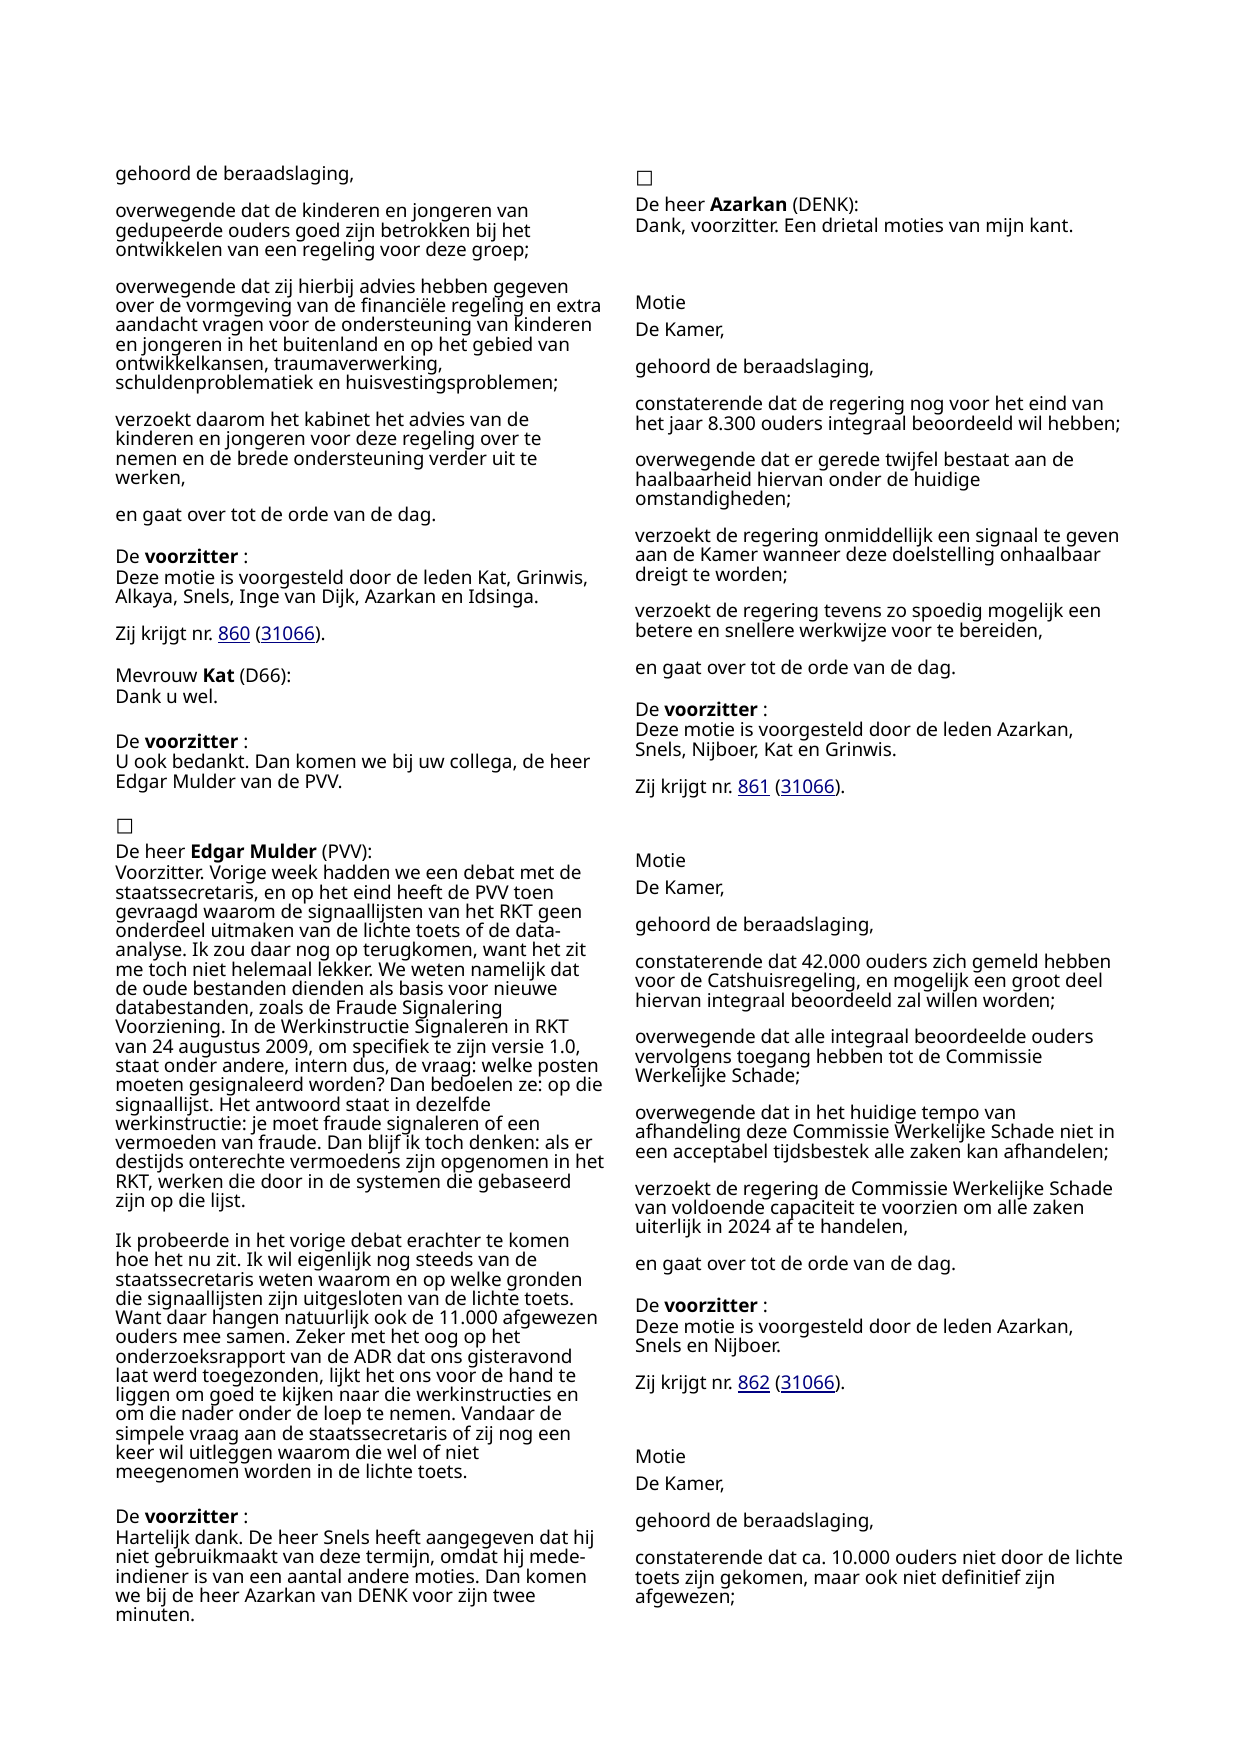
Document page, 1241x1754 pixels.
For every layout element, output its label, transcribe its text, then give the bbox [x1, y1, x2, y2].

text overwegende dat in het huidige tempo van afhandeling deze Commissie Werkelijke Schade niet in een acceptabel tijdsbestek alle zaken kan afhandelen; [635, 1104, 1125, 1162]
text Deze motie is voorgesteld door de leden Kat, Grinwis, Alkaya, Snels, Inge van Dijk, Azarkan en Idsinga. [115, 569, 605, 607]
text Ik probeerde in het vorige debat erachter te komen hoe het nu zit. Ik wil eigenlijk nog steeds van de staatssecretaris weten waarom en op welke gronden die signaallijsten zijn uitgesloten van de lichte toets. Want daar hangen natuurlijk ook de 11.000 afgewezen ouders mee samen. Zeker met het oog op het onderzoeksrapport van de ADR dat ons gisteravond laat werd toegezonden, lijkt het ons voor de hand te liggen om goed te kijken naar die werkinstructies en om die nader onder de loep te nemen. Vandaar de simpele vraag aan de staatssecretaris of zij nog een keer wil uitleggen waarom die wel of niet meegenomen worden in de lichte toets. [115, 1232, 605, 1482]
text De heer Edgar Mulder (PVV): [115, 839, 605, 864]
text De voorzitter : [115, 1503, 605, 1529]
text verzoekt de regering de Commissie Werkelijke Schade van voldoende capaciteit te voorzien om alle zaken uiterlijk in 2024 af te handelen, [635, 1179, 1125, 1237]
text U ook bedankt. Dan komen we bij uw collega, de heer Edgar Mulder van de PVV. [115, 753, 605, 792]
text Voorzitter. Vorige week hadden we een debat met de staatssecretaris, en op het eind heeft de PVV toen gevraagd waarom de signaallijsten van het RKT geen onderdeel uitmaken van de lichte toets of de data-analyse. Ik zou daar nog op terugkomen, want het zit me toch niet helemaal lekker. We weten namelijk dat de oude bestanden dienden als basis voor nieuwe databestanden, zoals de Fraude Signalering Voorziening. In de Werkinstructie Signaleren in RKT van 24 augustus 2009, om specifiek te zijn versie 1.0, staat onder andere, intern dus, de vraag: welke posten moeten gesignaleerd worden? Dan bedoelen ze: op die signaallijst. Het antwoord staat in dezelfde werkinstructie: je moet fraude signaleren of een vermoeden van fraude. Dan blijf ik toch denken: als er destijds onterechte vermoedens zijn opgenomen in het RKT, werken die door in de systemen die gebaseerd zijn op die lijst. [115, 864, 605, 1211]
text ⬜ [115, 813, 605, 839]
text overwegende dat zij hierbij advies hebben gegeven over de vormgeving van de financiële regeling en extra aandacht vragen voor de ondersteuning van kinderen en jongeren in het buitenland en op het gebied van ontwikkelkansen, traumaverwerking, schuldenproblematiek en huisvestingsproblemen; [115, 278, 605, 393]
text Zij krijgt nr. 862 (31066). [635, 1374, 1125, 1393]
text en gaat over tot de orde van de dag. [635, 1255, 1125, 1274]
text De voorzitter : [115, 543, 605, 569]
text De voorzitter : [635, 696, 1125, 721]
text en gaat over tot de orde van de dag. [115, 506, 605, 525]
text Hartelijk dank. De heer Snels heeft aangegeven dat hij niet gebruikmaakt van deze termijn, omdat hij mede-indiener is van een aantal andere moties. Dan komen we bij de heer Azarkan van DENK voor zijn twee minuten. [115, 1529, 605, 1625]
text en gaat over tot de orde van de dag. [635, 659, 1125, 678]
text Mevrouw Kat (D66): [115, 662, 605, 688]
text De voorzitter : [115, 728, 605, 753]
text ⬜ [635, 165, 1125, 191]
text Dank, voorzitter. Een drietal moties van mijn kant. [635, 217, 1125, 236]
text gehoord de beraadslaging, [635, 358, 1125, 377]
text overwegende dat de kinderen en jongeren van gedupeerde ouders goed zijn betrokken bij het ontwikkelen van een regeling voor deze groep; [115, 202, 605, 260]
text De Kamer, [635, 879, 1125, 898]
text constaterende dat ca. 10.000 ouders niet door de lichte toets zijn gekomen, maar ook niet definitief zijn afgewezen; [635, 1549, 1125, 1607]
text Deze motie is voorgesteld door de leden Azarkan, Snels, Nijboer, Kat en Grinwis. [635, 721, 1125, 760]
text Motie [635, 847, 1125, 873]
text verzoekt de regering tevens zo spoedig mogelijk een betere en snellere werkwijze voor te bereiden, [635, 602, 1125, 641]
text overwegende dat er gerede twijfel bestaat aan de haalbaarheid hiervan onder de huidige omstandigheden; [635, 451, 1125, 509]
text Motie [635, 289, 1125, 315]
text Zij krijgt nr. 860 (31066). [115, 625, 605, 644]
text Zij krijgt nr. 861 (31066). [635, 778, 1125, 797]
text constaterende dat de regering nog voor het eind van het jaar 8.300 ouders integraal beoordeeld wil hebben; [635, 395, 1125, 434]
text gehoord de beraadslaging, [635, 1512, 1125, 1532]
text De heer Azarkan (DENK): [635, 191, 1125, 217]
text De Kamer, [635, 1475, 1125, 1495]
text verzoekt daarom het kabinet het advies van de kinderen en jongeren voor deze regeling over te nemen en de brede ondersteuning verder uit te werken, [115, 411, 605, 488]
text Dank u wel. [115, 688, 605, 707]
text De Kamer, [635, 321, 1125, 341]
text overwegende dat alle integraal beoordeelde ouders vervolgens toegang hebben tot de Commissie Werkelijke Schade; [635, 1028, 1125, 1086]
text Deze motie is voorgesteld door de leden Azarkan, Snels en Nijboer. [635, 1318, 1125, 1356]
text constaterende dat 42.000 ouders zich gemeld hebben voor de Catshuisregeling, en mogelijk een groot deel hiervan integraal beoordeeld zal willen worden; [635, 953, 1125, 1011]
text Motie [635, 1444, 1125, 1469]
text verzoekt de regering onmiddellijk een signaal te geven aan de Kamer wanneer deze doelstelling onhaalbaar dreigt te worden; [635, 527, 1125, 585]
text gehoord de beraadslaging, [115, 165, 605, 184]
text De voorzitter : [635, 1292, 1125, 1318]
text gehoord de beraadslaging, [635, 916, 1125, 935]
